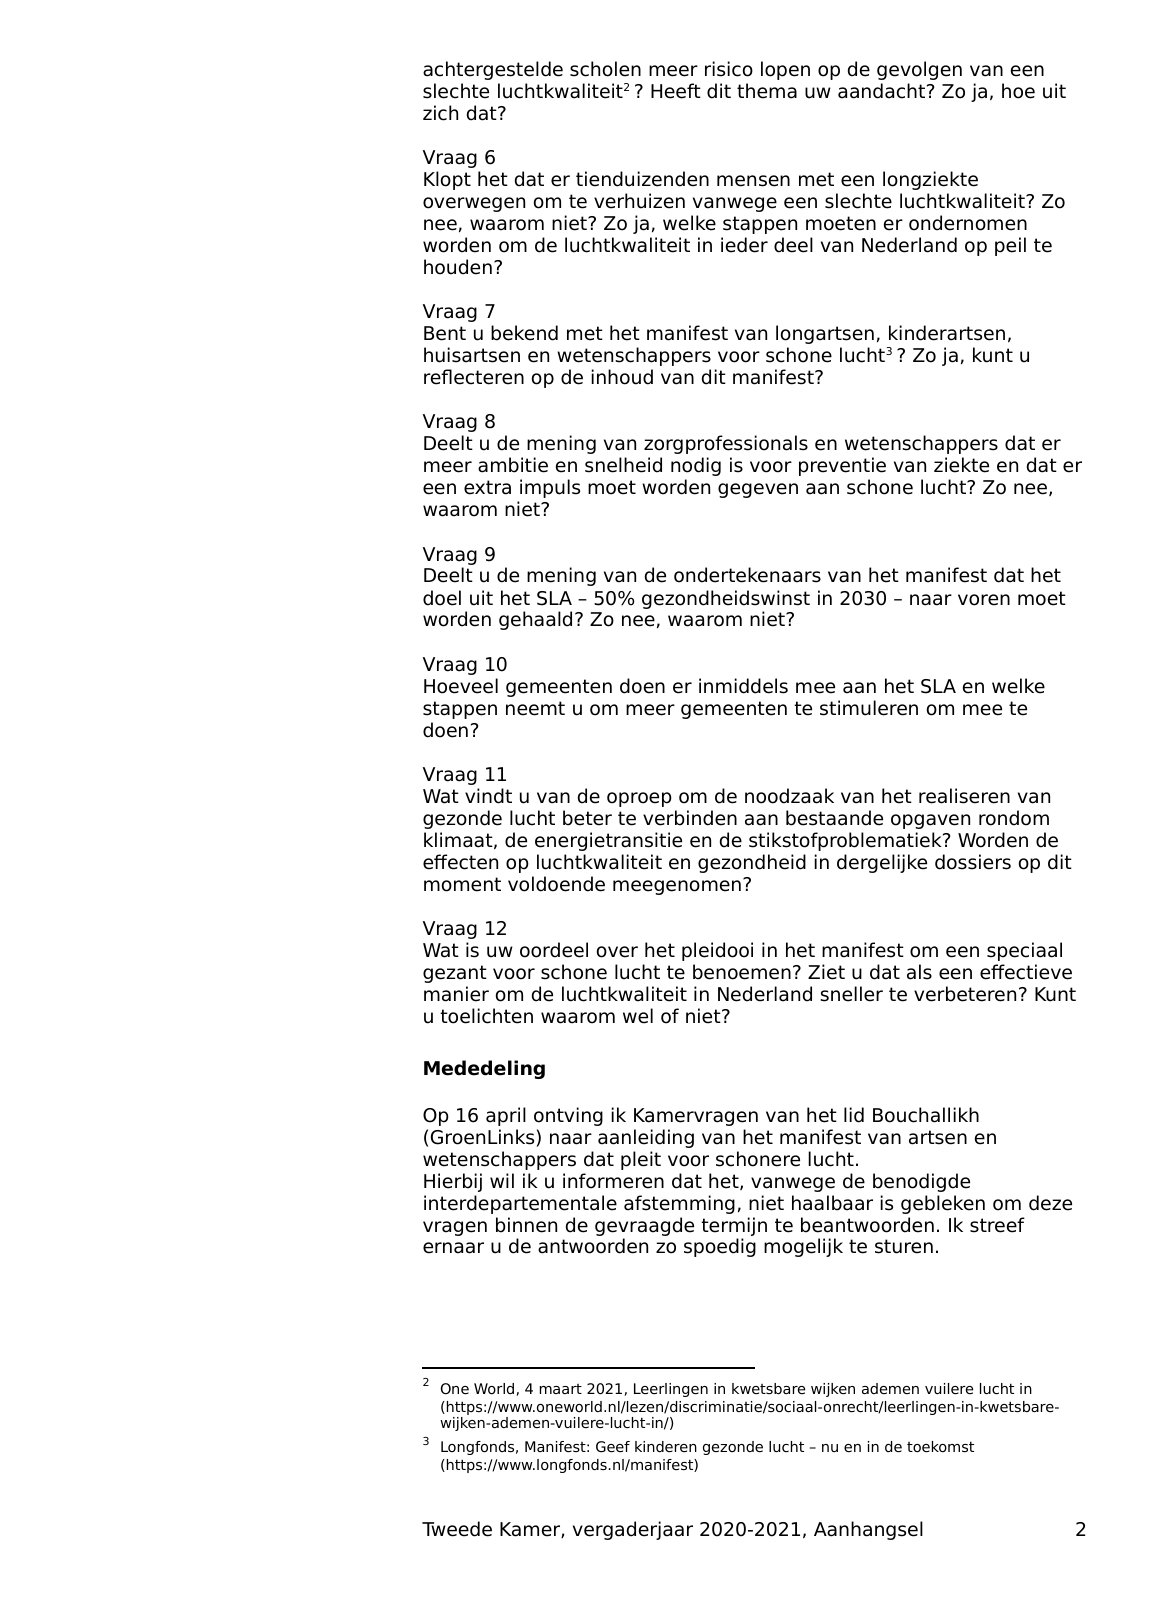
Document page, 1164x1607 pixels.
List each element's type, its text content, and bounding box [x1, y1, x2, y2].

text Vraag 7 [422, 301, 1087, 323]
text Bent u bekend met het manifest van longartsen, kinderartsen, huisartsen en wetenschappers voor schone lucht? Zo ja, kunt u reflecteren op de inhoud van dit manifest? [422, 323, 1087, 389]
text Vraag 10 [422, 653, 1087, 676]
text Klopt het dat er tienduizenden mensen met een longziekte overwegen om te verhuizen vanwege een slechte luchtkwaliteit? Zo nee, waarom niet? Zo ja, welke stappen moeten er ondernomen worden om de luchtkwaliteit in ieder deel van Nederland op peil te houden? [422, 169, 1087, 279]
text Vraag 11 [422, 764, 1087, 786]
text Op 16 april ontving ik Kamervragen van het lid Bouchallikh (GroenLinks) naar aanleiding van het manifest van artsen en wetenschappers dat pleit voor schonere lucht. [422, 1104, 1087, 1171]
text One World, 4 maart 2021, Leerlingen in kwetsbare wijken ademen vuilere lucht in (https://www.oneworld.nl/lezen/discriminatie/sociaal-onrecht/leerlingen-in-kwetsbare-wijken-ademen-vuilere-lucht-in/) [422, 1377, 1087, 1432]
text achtergestelde scholen meer risico lopen op de gevolgen van een slechte luchtkwaliteit? Heeft dit thema uw aandacht? Zo ja, hoe uit zich dat? [422, 59, 1087, 125]
text Longfonds, Manifest: Geef kinderen gezonde lucht – nu en in de toekomst (https://www.longfonds.nl/manifest) [422, 1435, 1087, 1474]
text Vraag 12 [422, 918, 1087, 940]
text Wat is uw oordeel over het pleidooi in het manifest om een speciaal gezant voor schone lucht te benoemen? Ziet u dat als een effectieve manier om de luchtkwaliteit in Nederland sneller te verbeteren? Kunt u toelichten waarom wel of niet? [422, 940, 1087, 1028]
subtitle Mededeling [422, 1058, 1087, 1079]
text Wat vindt u van de oproep om de noodzaak van het realiseren van gezonde lucht beter te verbinden aan bestaande opgaven rondom klimaat, de energietransitie en de stikstofproblematiek? Worden de effecten op luchtkwaliteit en gezondheid in dergelijke dossiers op dit moment voldoende meegenomen? [422, 786, 1087, 896]
text Vraag 9 [422, 543, 1087, 565]
text Vraag 8 [422, 411, 1087, 433]
text Hoeveel gemeenten doen er inmiddels mee aan het SLA en welke stappen neemt u om meer gemeenten te stimuleren om mee te doen? [422, 676, 1087, 741]
text Hierbij wil ik u informeren dat het, vanwege de benodigde interdepartementale afstemming, niet haalbaar is gebleken om deze vragen binnen de gevraagde termijn te beantwoorden. Ik streef ernaar u de antwoorden zo spoedig mogelijk te sturen. [422, 1171, 1087, 1258]
text Vraag 6 [422, 147, 1087, 169]
text Deelt u de mening van zorgprofessionals en wetenschappers dat er meer ambitie en snelheid nodig is voor preventie van ziekte en dat er een extra impuls moet worden gegeven aan schone lucht? Zo nee, waarom niet? [422, 433, 1087, 521]
text Deelt u de mening van de ondertekenaars van het manifest dat het doel uit het SLA – 50% gezondheidswinst in 2030 – naar voren moet worden gehaald? Zo nee, waarom niet? [422, 565, 1087, 631]
